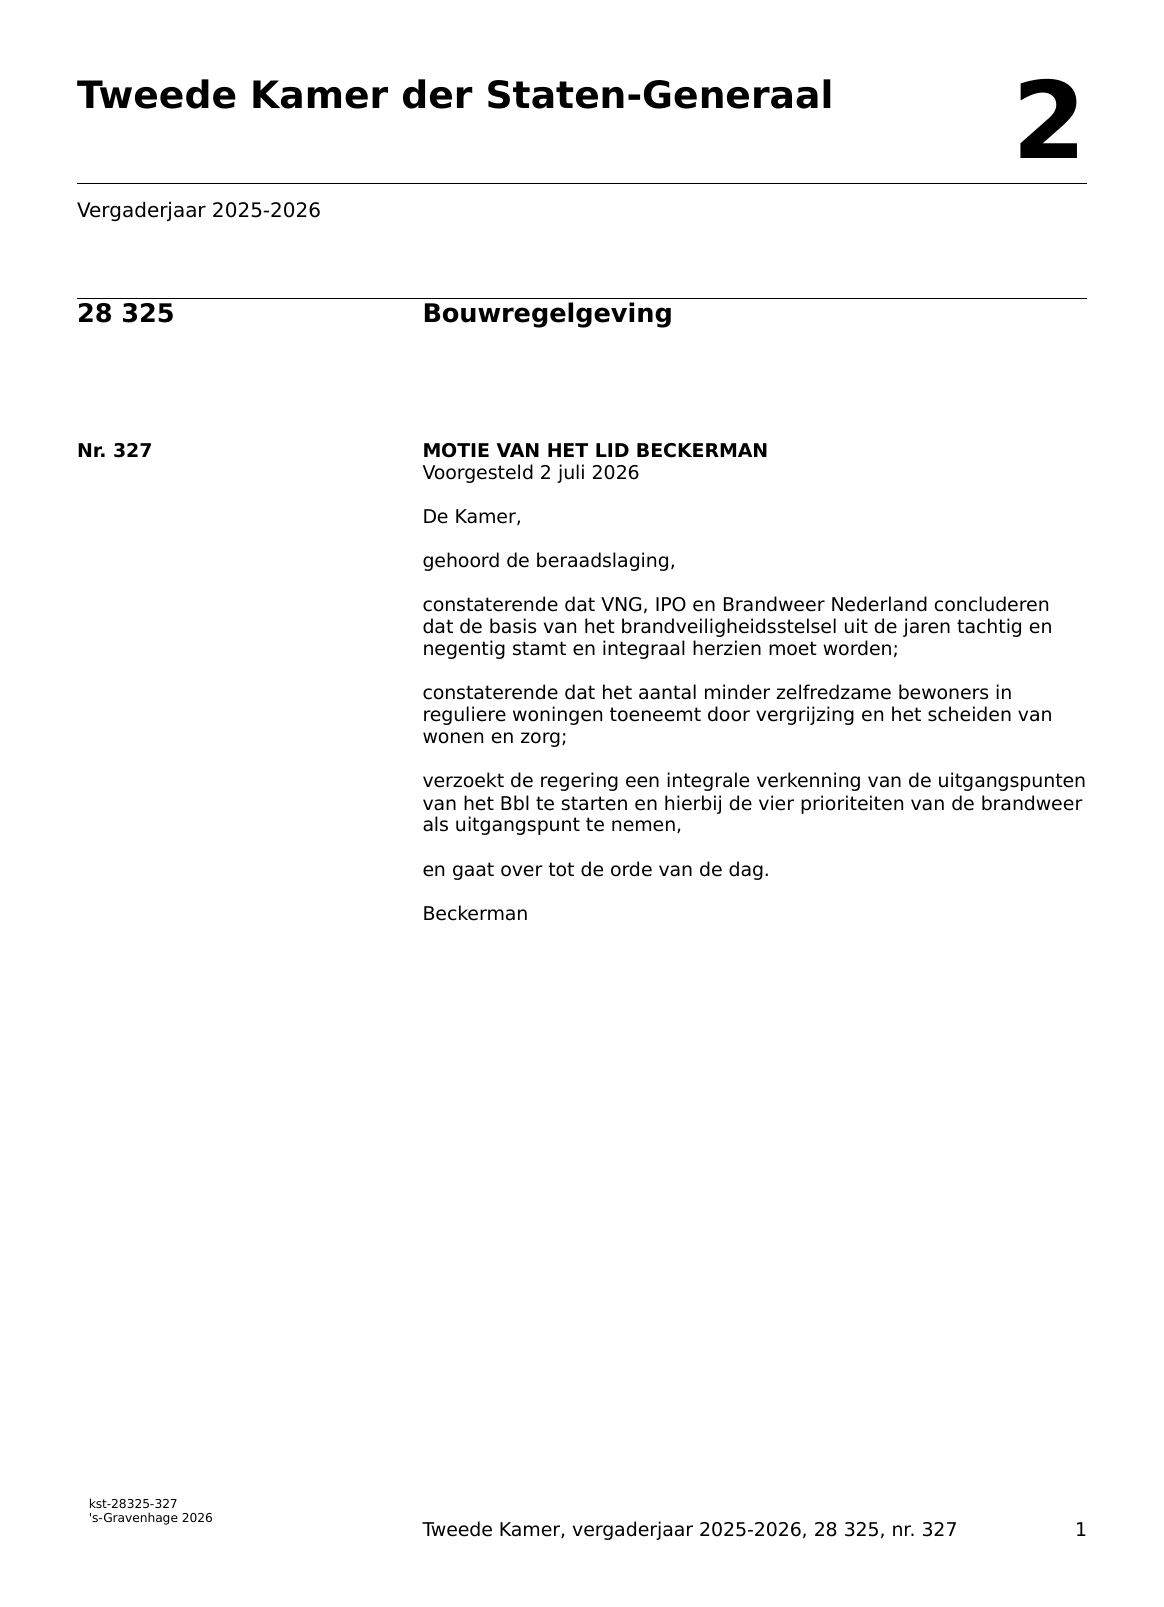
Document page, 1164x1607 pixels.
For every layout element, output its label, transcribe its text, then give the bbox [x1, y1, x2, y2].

text 's-Gravenhage 2026 [88, 1511, 323, 1525]
text en gaat over tot de orde van de dag. [422, 858, 1087, 881]
table_cell Vergaderjaar 2025-2026 [77, 184, 1087, 298]
subtitle 28 325 Bouwregelgeving [77, 299, 1087, 329]
text Voorgesteld 2 juli 2026 [422, 462, 1087, 484]
text constaterende dat VNG, IPO en Brandweer Nederland concluderen dat de basis van het brandveiligheidsstelsel uit de jaren tachtig en negentig stamt en integraal herzien moet worden; [422, 594, 1087, 660]
subtitle Nr. 327 MOTIE VAN HET LID BECKERMAN [77, 440, 1087, 462]
text verzoekt de regering een integrale verkenning van de uitgangspunten van het Bbl te starten en hierbij de vier prioriteiten van de brandweer als uitgangspunt te nemen, [422, 770, 1087, 836]
text Beckerman [422, 903, 1087, 925]
table_header 2 [886, 59, 1087, 183]
text gehoord de beraadslaging, [422, 550, 1087, 572]
text constaterende dat het aantal minder zelfredzame bewoners in reguliere woningen toeneemt door vergrijzing en het scheiden van wonen en zorg; [422, 682, 1087, 748]
text kst-28325-327 [88, 1497, 323, 1511]
text De Kamer, [422, 506, 1087, 528]
table_header Tweede Kamer der Staten-Generaal [77, 59, 886, 183]
